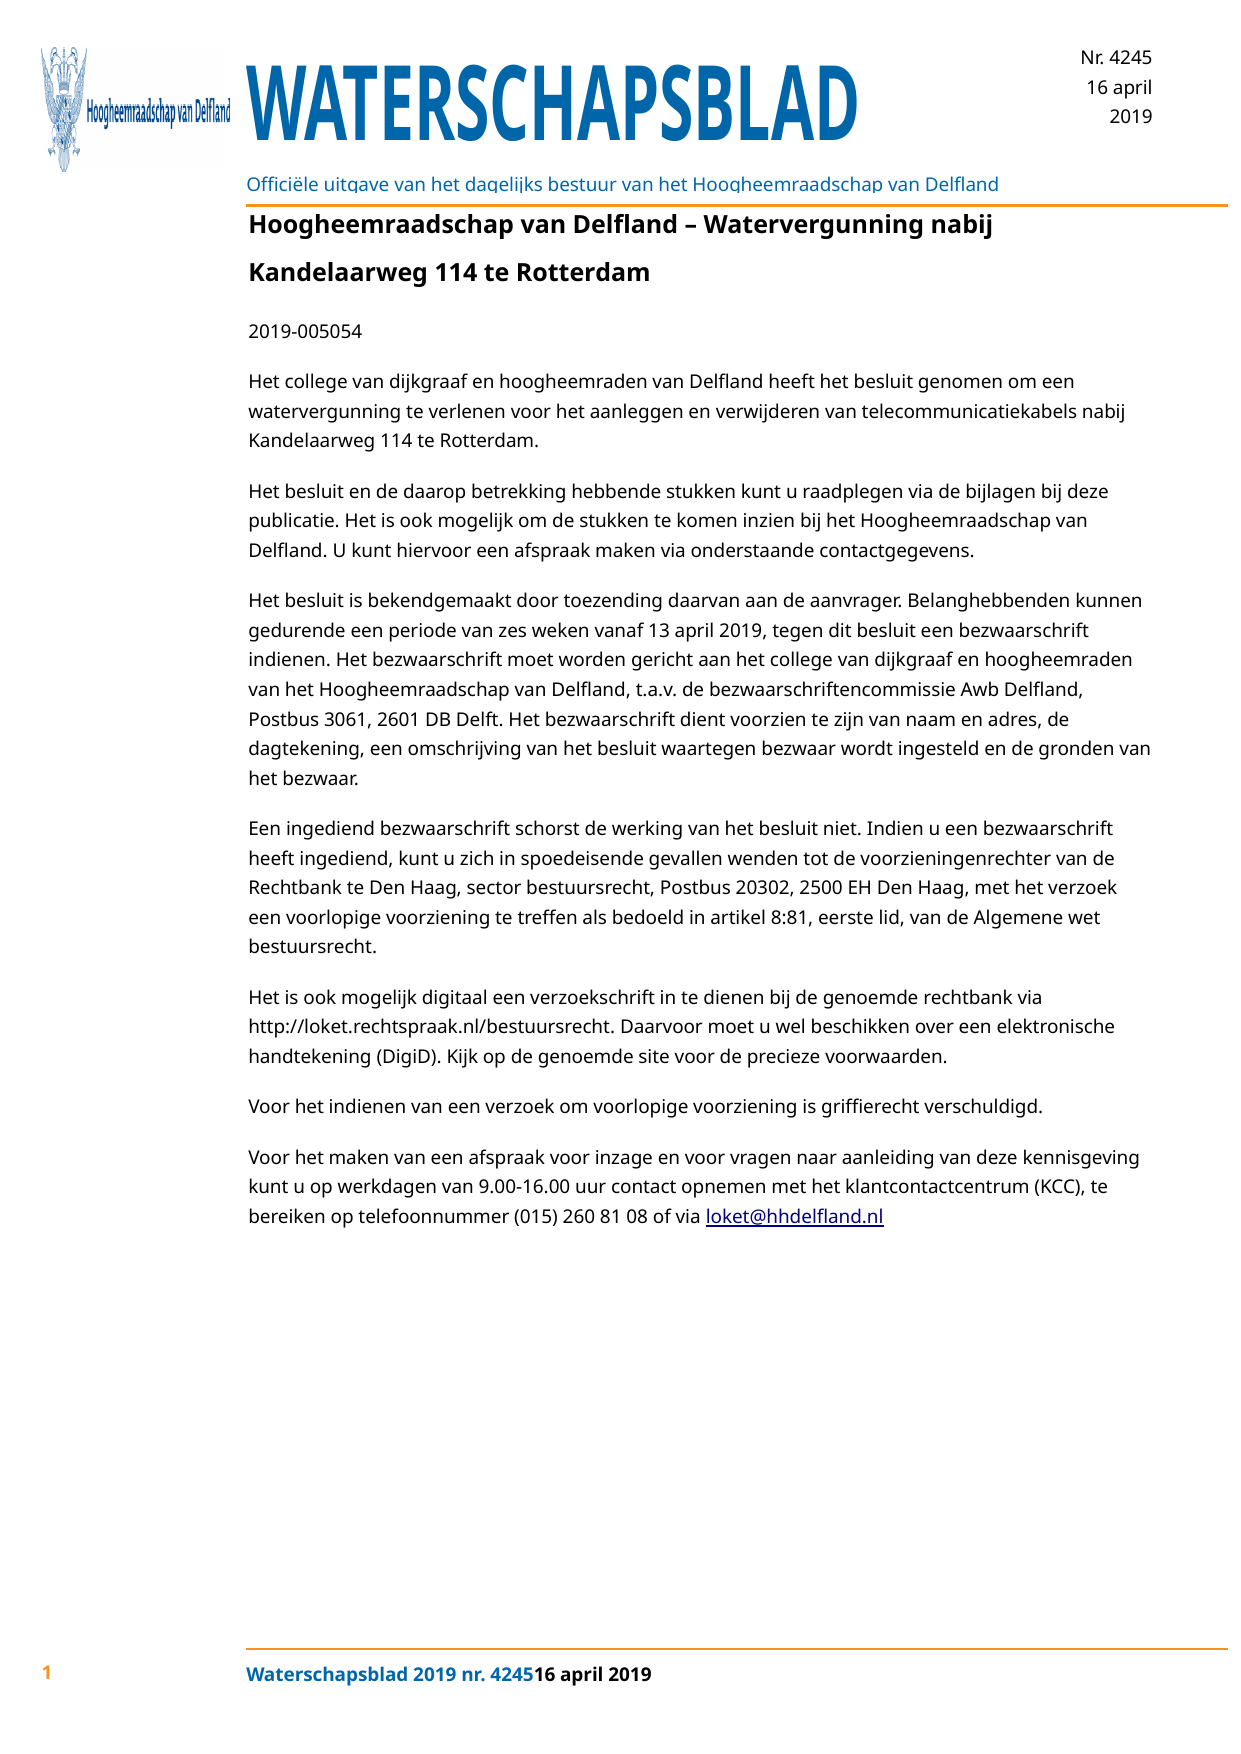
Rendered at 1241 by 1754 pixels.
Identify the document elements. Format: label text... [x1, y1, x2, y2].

text Het besluit is bekendgemaakt door toezending daarvan aan de aanvrager. Belanghebbenden kunnen gedurende een periode van zes weken vanaf 13 april 2019, tegen dit besluit een bezwaarschrift indienen. Het bezwaarschrift moet worden gericht aan het college van dijkgraaf en hoogheemraden van het Hoogheemraadschap van Delfland, t.a.v. de bezwaarschriftencommissie Awb Delfland, Postbus 3061, 2601 DB Delft. Het bezwaarschrift dient voorzien te zijn van naam en adres, de dagtekening, een omschrijving van het besluit waartegen bezwaar wordt ingesteld en de gronden van het bezwaar. [248, 587, 1152, 791]
text Het besluit en de daarop betrekking hebbende stukken kunt u raadplegen via de bijlagen bij deze publicatie. Het is ook mogelijk om de stukken te komen inzien bij het Hoogheemraadschap van Delfland. U kunt hiervoor een afspraak maken via onderstaande contactgegevens. [248, 478, 1152, 563]
text Het college van dijkgraaf en hoogheemraden van Delfland heeft het besluit genomen om een watervergunning te verlenen voor het aanleggen en verwijderen van telecommunicatiekabels nabij Kandelaarweg 114 te Rotterdam. [248, 368, 1152, 453]
text Voor het maken van een afspraak voor inzage en voor vragen naar aanleiding van deze kennisgeving kunt u op werkdagen van 9.00-16.00 uur contact opnemen met het klantcontactcentrum (KCC), te bereiken op telefoonnummer (015) 260 81 08 of via loket@hhdelfland.nl [248, 1144, 1152, 1229]
picture [41, 47, 231, 172]
text 2019-005054 [248, 318, 1152, 344]
text Voor het indienen van een verzoek om voorlopige voorziening is griffierecht verschuldigd. [248, 1094, 1152, 1119]
text Een ingediend bezwaarschrift schorst de werking van het besluit niet. Indien u een bezwaarschrift heeft ingediend, kunt u zich in spoedeisende gevallen wenden tot de voorzieningenrechter van de Rechtbank te Den Haag, sector bestuursrecht, Postbus 20302, 2500 EH Den Haag, met het verzoek een voorlopige voorziening te treffen als bedoeld in artikel 8:81, eerste lid, van de Algemene wet bestuursrecht. [248, 815, 1152, 959]
text Hoogheemraadschap van Delfland – Watervergunning nabij Kandelaarweg 114 te Rotterdam [248, 207, 1152, 288]
text Het is ook mogelijk digitaal een verzoekschrift in te dienen bij de genoemde rechtbank via http://loket.rechtspraak.nl/bestuursrecht. Daarvoor moet u wel beschikken over een elektronische handtekening (DigiD). Kijk op de genoemde site voor de precieze voorwaarden. [248, 984, 1152, 1069]
